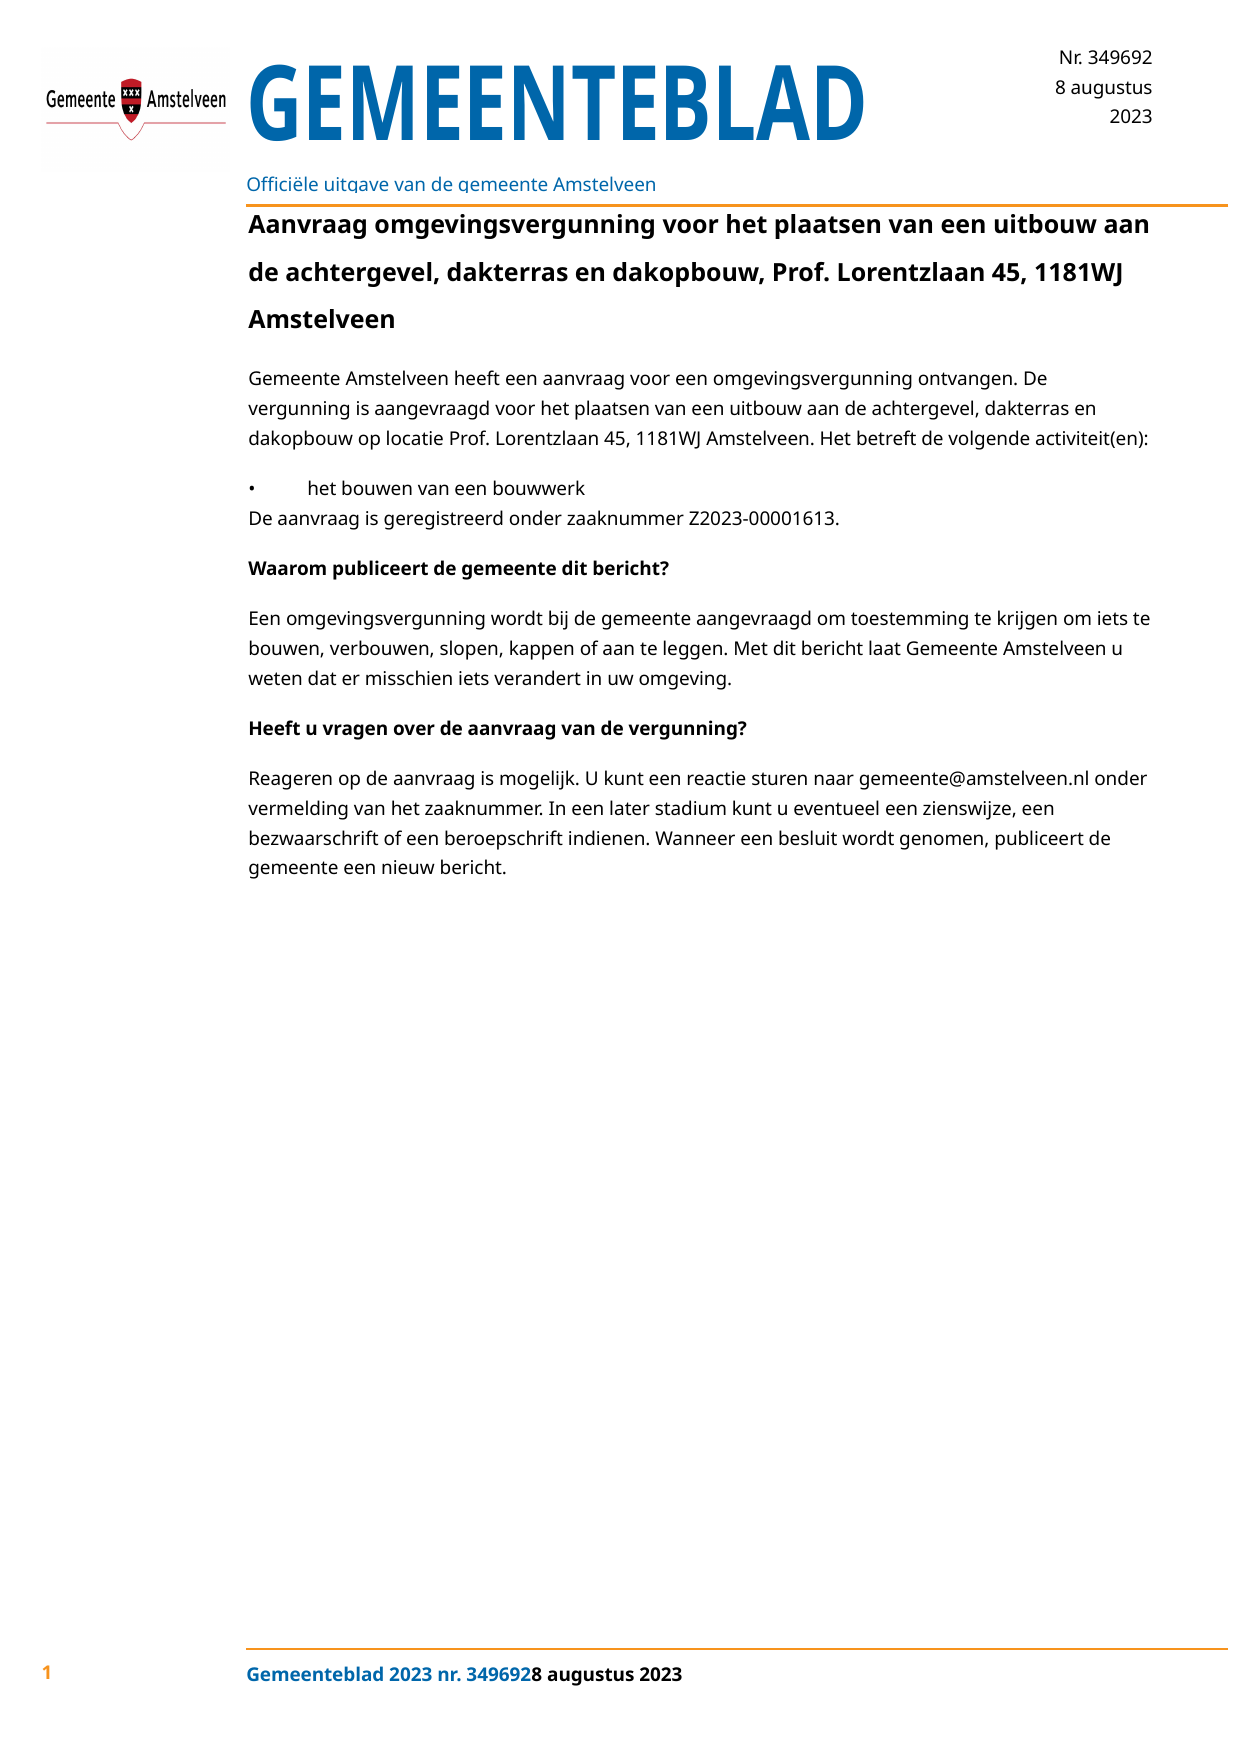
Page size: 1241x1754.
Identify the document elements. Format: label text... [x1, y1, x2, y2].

text Een omgevingsvergunning wordt bij de gemeente aangevraagd om toestemming te krijgen om iets te bouwen, verbouwen, slopen, kappen of aan te leggen. Met dit bericht laat Gemeente Amstelveen u weten dat er misschien iets verandert in uw omgeving. [248, 606, 1152, 690]
text Reageren op de aanvraag is mogelijk. U kunt een reactie sturen naar gemeente@amstelveen.nl onder vermelding van het zaaknummer. In een later stadium kunt u eventueel een zienswijze, een bezwaarschrift of een beroepschrift indienen. Wanneer een besluit wordt genomen, publiceert de gemeente een nieuw bericht. [248, 766, 1152, 880]
text De aanvraag is geregistreerd onder zaaknummer Z2023-00001613. [248, 505, 1152, 530]
list het bouwen van een bouwwerk [248, 475, 1152, 501]
picture [41, 47, 231, 172]
text Heeft u vragen over de aanvraag van de vergunning? [248, 715, 1152, 741]
text Gemeente Amstelveen heeft een aanvraag voor een omgevingsvergunning ontvangen. De vergunning is aangevraagd voor het plaatsen van een uitbouw aan de achtergevel, dakterras en dakopbouw op locatie Prof. Lorentzlaan 45, 1181WJ Amstelveen. Het betreft de volgende activiteit(en): [248, 366, 1152, 450]
text Aanvraag omgevingsvergunning voor het plaatsen van een uitbouw aan de achtergevel, dakterras en dakopbouw, Prof. Lorentzlaan 45, 1181WJ Amstelveen [248, 207, 1152, 336]
text Waarom publiceert de gemeente dit bericht? [248, 555, 1152, 581]
